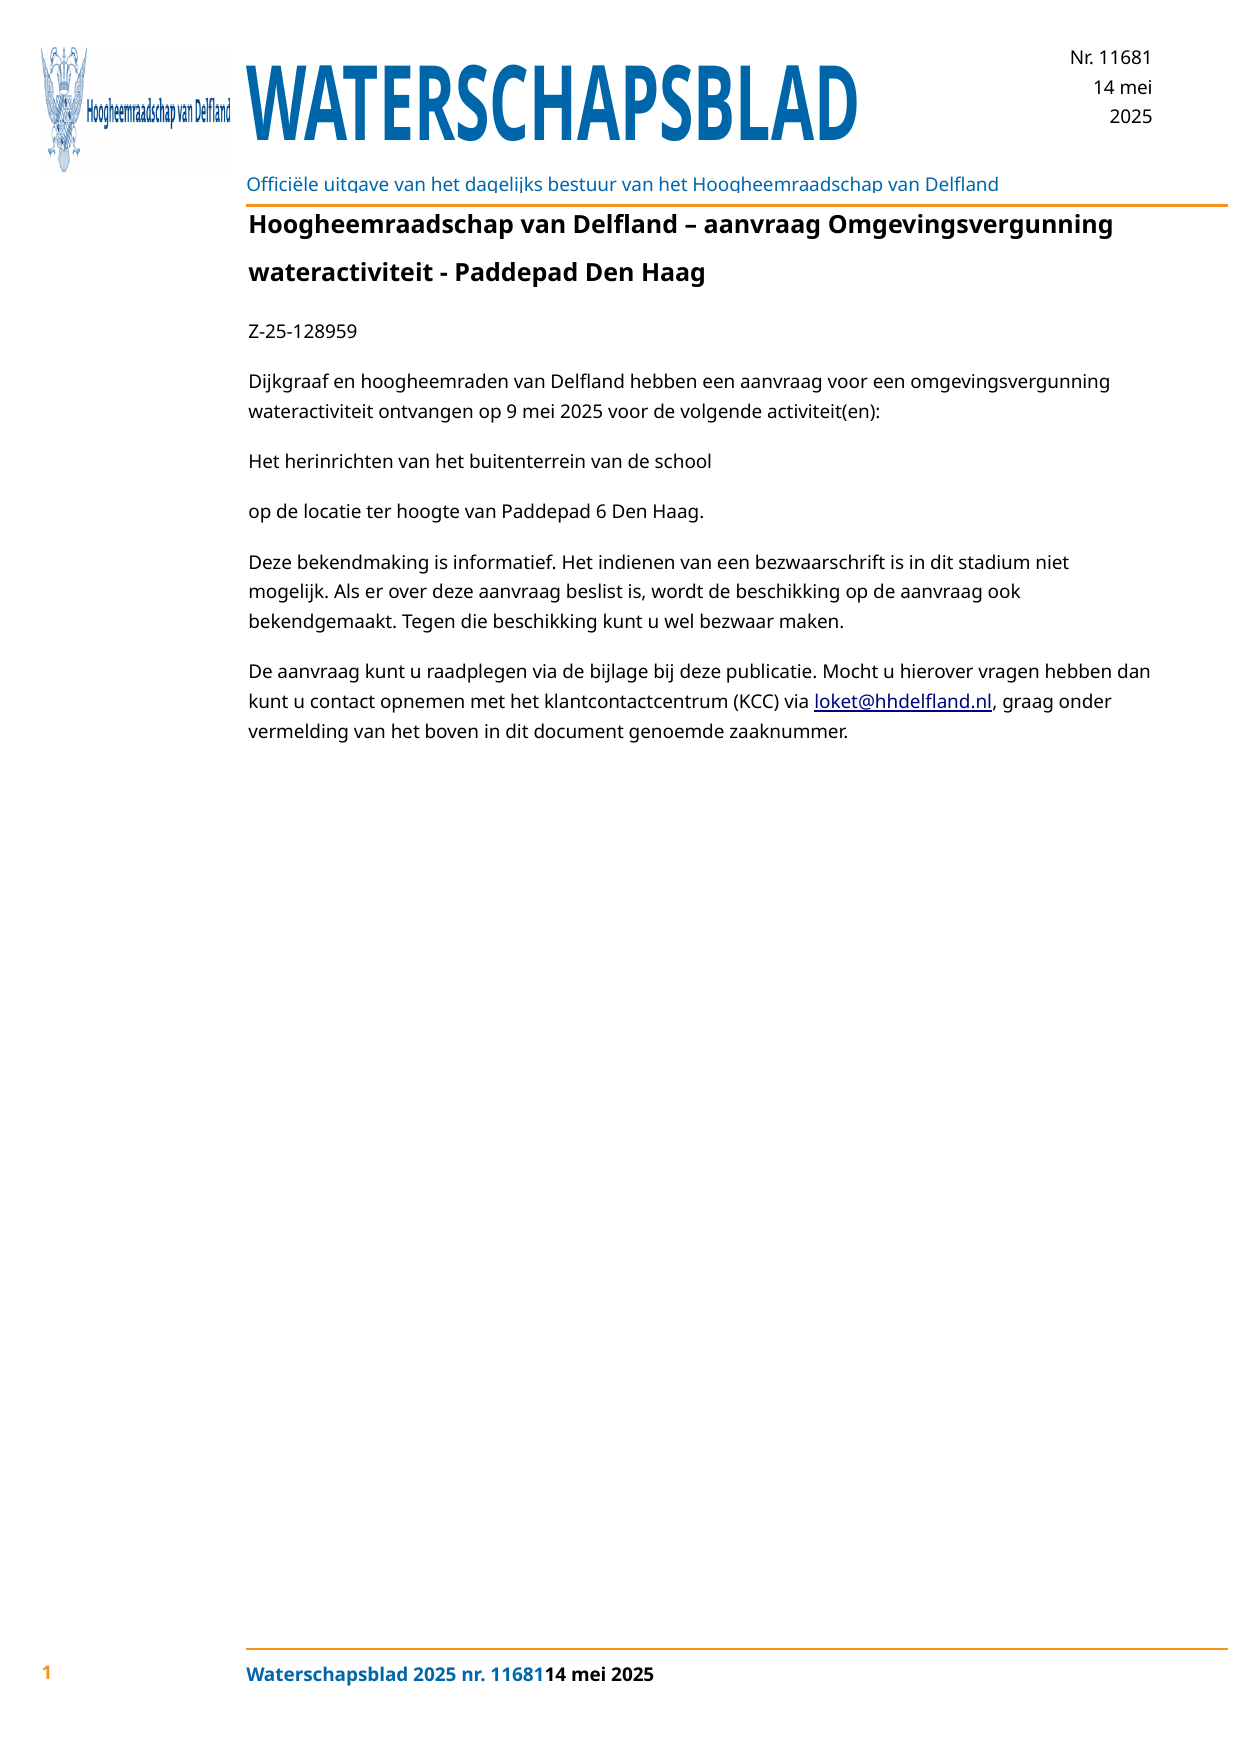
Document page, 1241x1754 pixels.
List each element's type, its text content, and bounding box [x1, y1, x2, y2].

text op de locatie ter hoogte van Paddepad 6 Den Haag. [248, 499, 1152, 524]
picture [41, 47, 231, 172]
text Z-25-128959 [248, 318, 1152, 344]
text Dijkgraaf en hoogheemraden van Delfland hebben een aanvraag voor een omgevingsvergunning wateractiviteit ontvangen op 9 mei 2025 voor de volgende activiteit(en): [248, 368, 1152, 424]
text De aanvraag kunt u raadplegen via de bijlage bij deze publicatie. Mocht u hierover vragen hebben dan kunt u contact opnemen met het klantcontactcentrum (KCC) via loket@hhdelfland.nl, graag onder vermelding van het boven in dit document genoemde zaaknummer. [248, 659, 1152, 744]
text Het herinrichten van het buitenterrein van de school [248, 448, 1152, 474]
text Hoogheemraadschap van Delfland – aanvraag Omgevingsvergunning wateractiviteit - Paddepad Den Haag [248, 207, 1152, 288]
text Deze bekendmaking is informatief. Het indienen van een bezwaarschrift is in dit stadium niet mogelijk. Als er over deze aanvraag beslist is, wordt de beschikking op de aanvraag ook bekendgemaakt. Tegen die beschikking kunt u wel bezwaar maken. [248, 549, 1152, 634]
